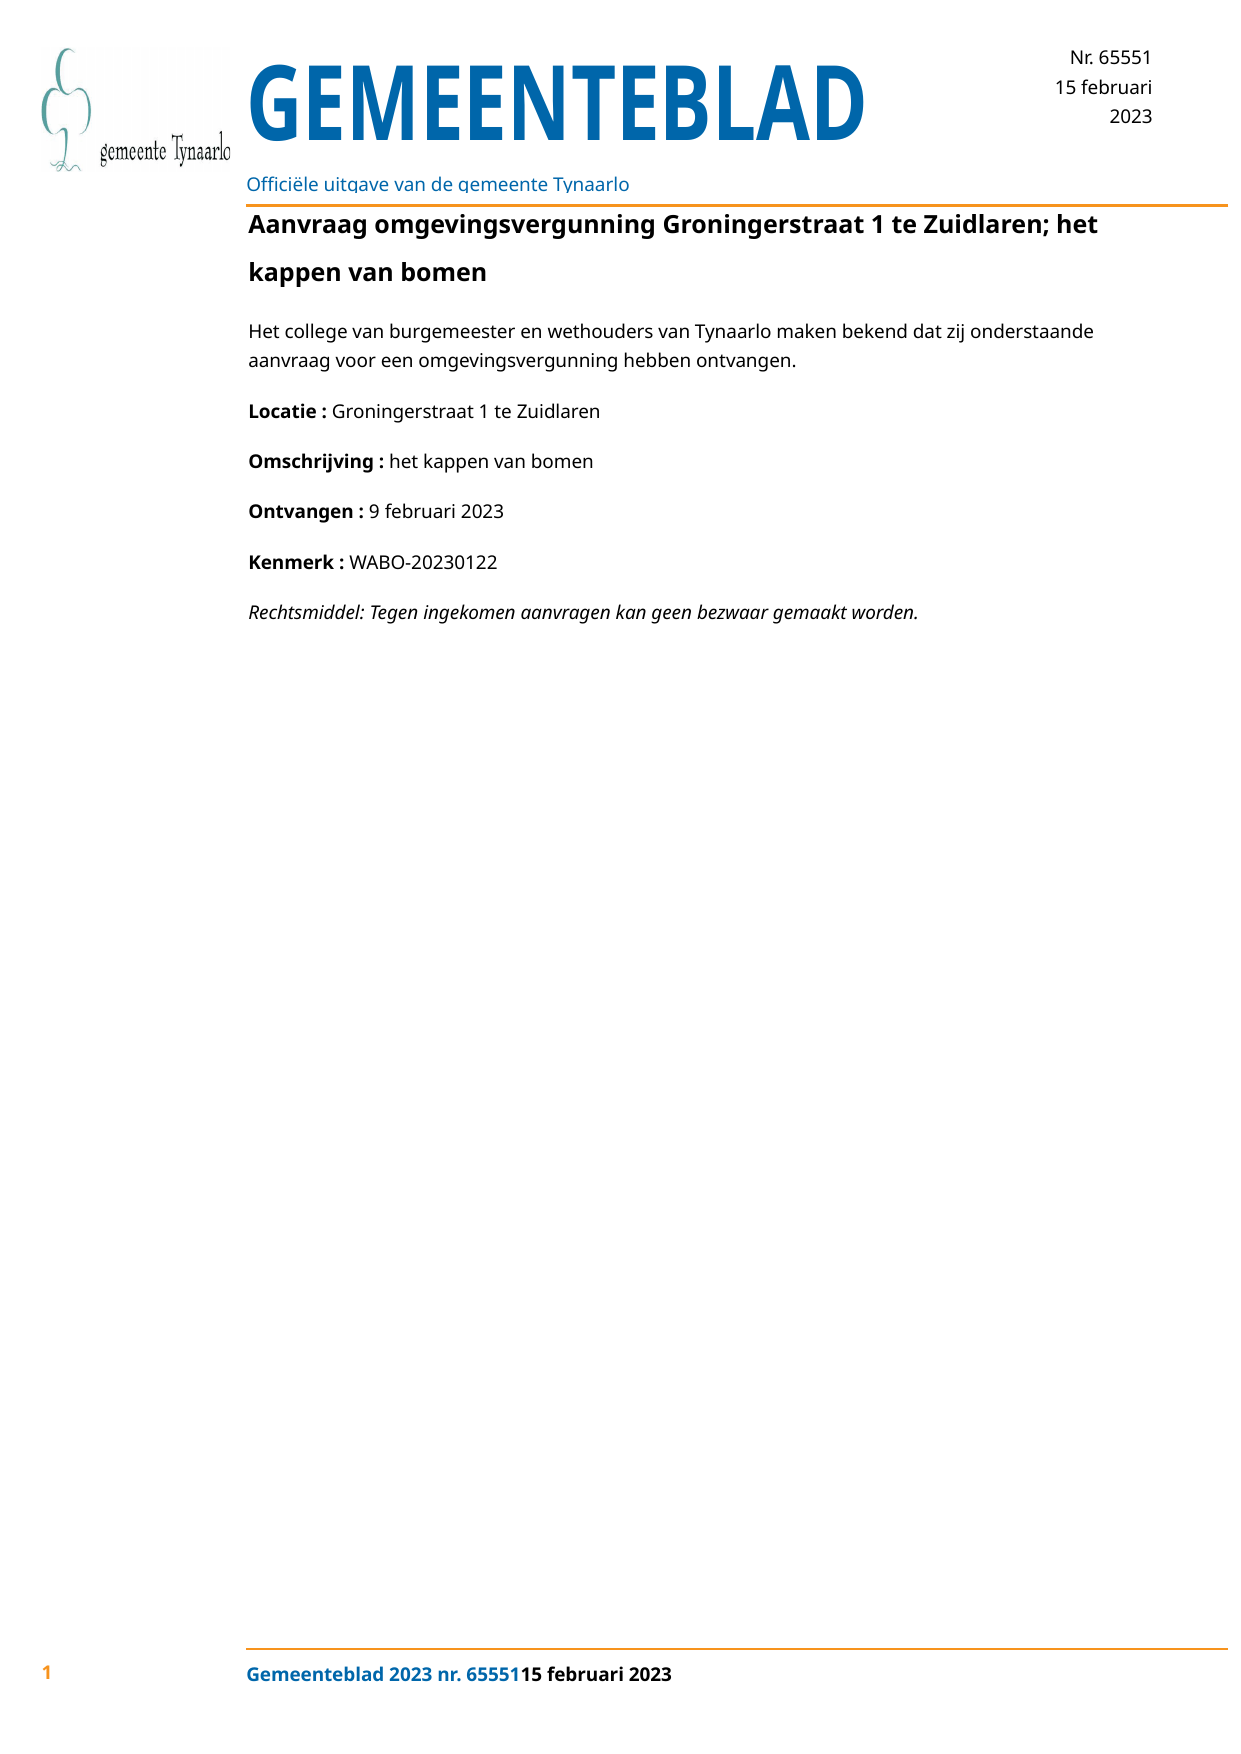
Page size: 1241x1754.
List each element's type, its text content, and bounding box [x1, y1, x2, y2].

text Kenmerk : WABO-20230122 [248, 549, 1152, 575]
text Omschrijving : het kappen van bomen [248, 448, 1152, 474]
text Aanvraag omgevingsvergunning Groningerstraat 1 te Zuidlaren; het kappen van bomen [248, 207, 1152, 288]
text Locatie : Groningerstraat 1 te Zuidlaren [248, 398, 1152, 424]
text Rechtsmiddel: Tegen ingekomen aanvragen kan geen bezwaar gemaakt worden. [248, 599, 1152, 625]
picture [41, 47, 231, 172]
text Ontvangen : 9 februari 2023 [248, 499, 1152, 524]
text Het college van burgemeester en wethouders van Tynaarlo maken bekend dat zij onderstaande aanvraag voor een omgevingsvergunning hebben ontvangen. [248, 318, 1152, 373]
